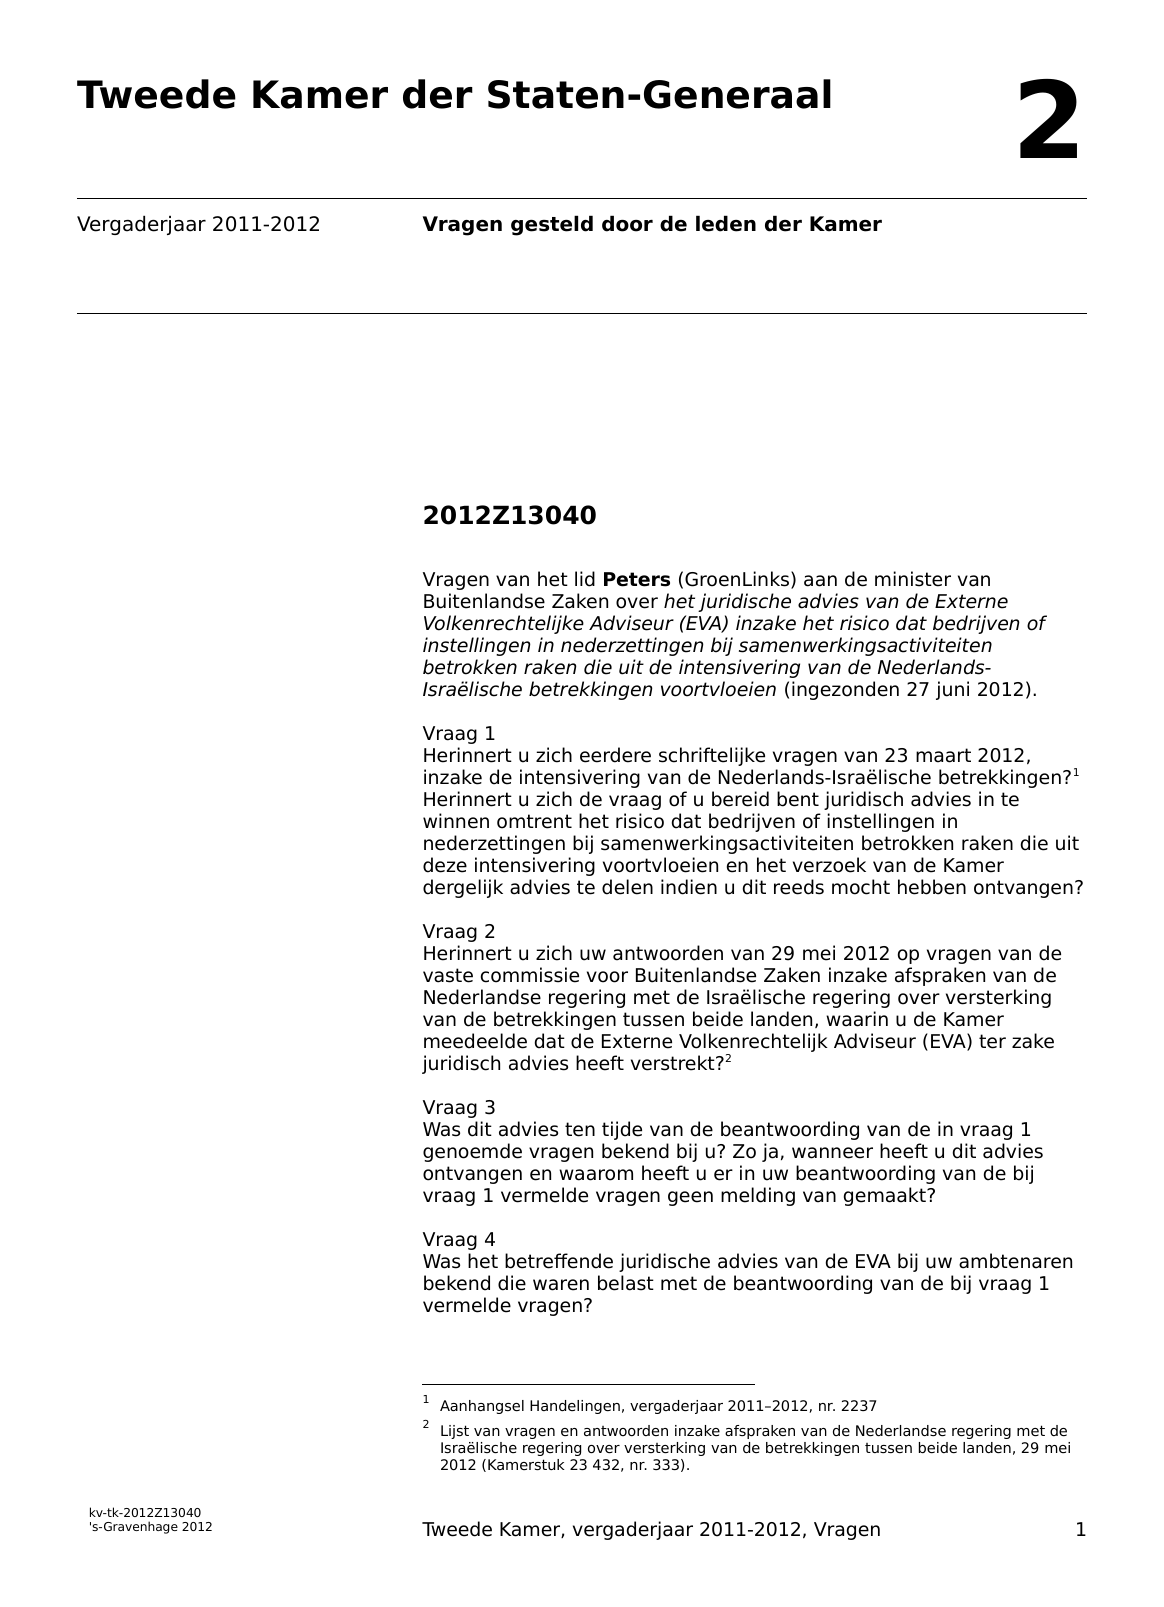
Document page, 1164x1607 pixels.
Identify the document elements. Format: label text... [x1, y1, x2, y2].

text Was dit advies ten tijde van de beantwoording van de in vraag 1 genoemde vragen bekend bij u? Zo ja, wanneer heeft u dit advies ontvangen en waarom heeft u er in uw beantwoording van de bij vraag 1 vermelde vragen geen melding van gemaakt? [422, 1119, 1087, 1207]
text Lijst van vragen en antwoorden inzake afspraken van de Nederlandse regering met de Israëlische regering over versterking van de betrekkingen tussen beide landen, 29 mei 2012 (Kamerstuk 23 432, nr. 333). [422, 1418, 1087, 1474]
text 2012Z13040 [422, 501, 1087, 531]
text Herinnert u zich uw antwoorden van 29 mei 2012 op vragen van de vaste commissie voor Buitenlandse Zaken inzake afspraken van de Nederlandse regering met de Israëlische regering over versterking van de betrekkingen tussen beide landen, waarin u de Kamer meedeelde dat de Externe Volkenrechtelijk Adviseur (EVA) ter zake juridisch advies heeft verstrekt? [422, 943, 1087, 1075]
table_cell Vragen gesteld door de leden der Kamer [422, 199, 1087, 313]
table_cell Vergaderjaar 2011-2012 [77, 199, 422, 313]
text Herinnert u zich eerdere schriftelijke vragen van 23 maart 2012, inzake de intensivering van de Nederlands-Israëlische betrekkingen? Herinnert u zich de vraag of u bereid bent juridisch advies in te winnen omtrent het risico dat bedrijven of instellingen in nederzettingen bij samenwerkingsactiviteiten betrokken raken die uit deze intensivering voortvloeien en het verzoek van de Kamer dergelijk advies te delen indien u dit reeds mocht hebben ontvangen? [422, 745, 1087, 899]
text Vraag 2 [422, 921, 1087, 943]
text 's-Gravenhage 2012 [88, 1520, 323, 1534]
text Vraag 3 [422, 1097, 1087, 1119]
text Aanhangsel Handelingen, vergaderjaar 2011–2012, nr. 2237 [422, 1393, 1087, 1416]
text Vraag 1 [422, 723, 1087, 745]
table_header Tweede Kamer der Staten-Generaal [77, 59, 886, 198]
text kv-tk-2012Z13040 [88, 1506, 323, 1520]
table_header 2 [886, 59, 1087, 198]
text Was het betreffende juridische advies van de EVA bij uw ambtenaren bekend die waren belast met de beantwoording van de bij vraag 1 vermelde vragen? [422, 1251, 1087, 1317]
text Vragen van het lid Peters (GroenLinks) aan de minister van Buitenlandse Zaken over het juridische advies van de Externe Volkenrechtelijke Adviseur (EVA) inzake het risico dat bedrijven of instellingen in nederzettingen bij samenwerkingsactiviteiten betrokken raken die uit de intensivering van de Nederlands-Israëlische betrekkingen voortvloeien (ingezonden 27 juni 2012). [422, 569, 1087, 701]
text Vraag 4 [422, 1229, 1087, 1251]
